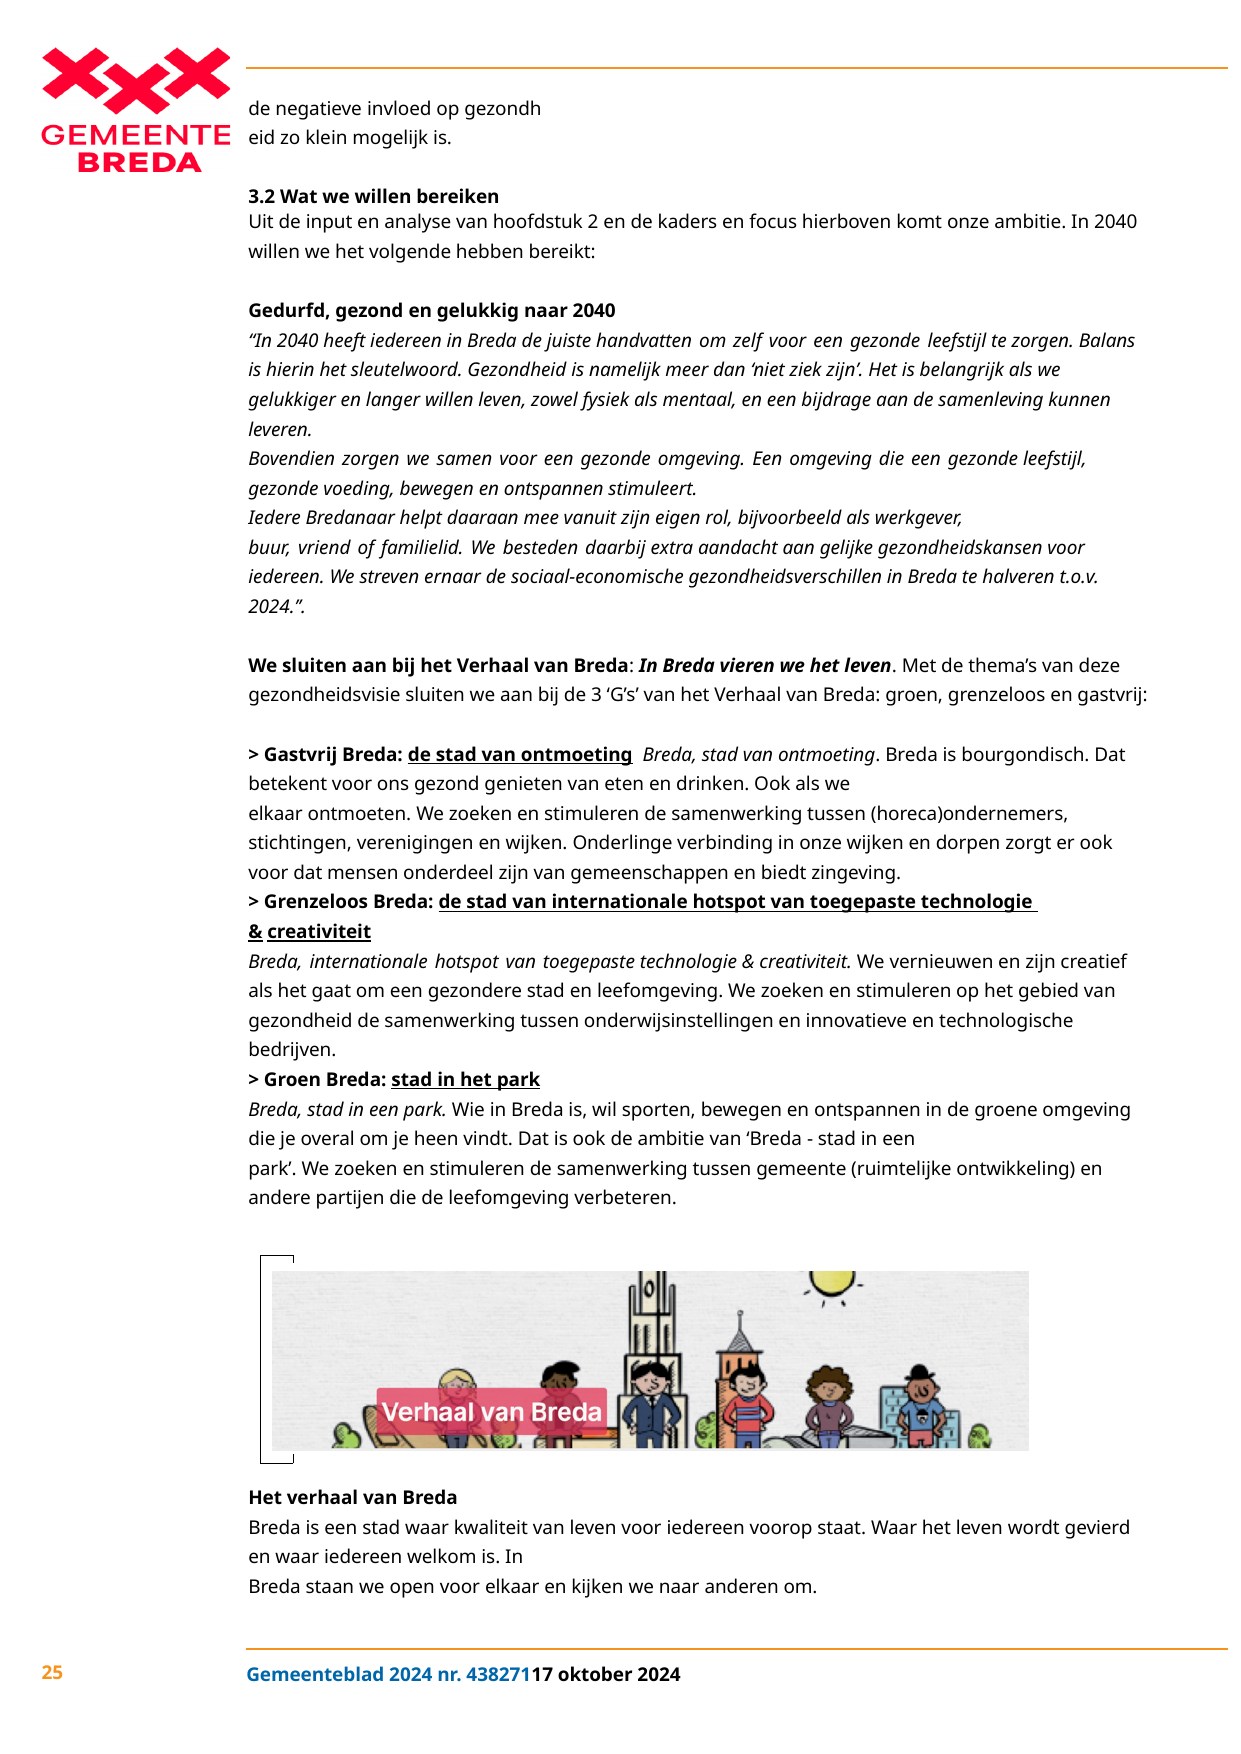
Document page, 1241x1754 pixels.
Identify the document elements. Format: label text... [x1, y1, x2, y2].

table_header Gedurfd, gezond en gelukkig naar 2040 “In 2040 heeft iedereen in Breda de juiste handvatten om zelf voor een gezonde leefstijl te zorgen. Balans is hierin het sleutelwoord. Gezondheid is namelijk meer dan ‘niet ziek zijn’. Het is belangrijk als we gelukkiger en langer willen leven, zowel fysiek als mentaal, en een bijdrage aan de samenleving kunnen leveren. Bovendien zorgen we samen voor een gezonde omgeving. Een omgeving die een gezonde leefstijl, gezonde voeding, bewegen en ontspannen stimuleert. Iedere Bredanaar helpt daaraan mee vanuit zijn eigen rol, bijvoorbeeld als werkgever, buur, vriend of familielid. We besteden daarbij extra aandacht aan gelijke gezondheidskansen voor iedereen. We streven ernaar de sociaal-economische gezondheidsverschillen in Breda te halveren t.o.v. 2024.’’. [248, 298, 1152, 619]
text Uit de input en analyse van hoofdstuk 2 en de kaders en focus hierboven komt onze ambitie. In 2040 willen we het volgende hebben bereikt: [248, 209, 1152, 264]
text We sluiten aan bij het Verhaal van Breda: In Breda vieren we het leven. Met de thema’s van deze gezondheidsvisie sluiten we aan bij de 3 ‘G’s’ van het Verhaal van Breda: groen, grenzeloos en gastvrij: [248, 652, 1152, 707]
table_header > Gastvrij Breda: de stad van ontmoeting Breda, stad van ontmoeting. Breda is bourgondisch. Dat betekent voor ons gezond genieten van eten en drinken. Ook als we elkaar ontmoeten. We zoeken en stimuleren de samenwerking tussen (horeca)ondernemers, stichtingen, verenigingen en wijken. Onderlinge verbinding in onze wijken en dorpen zorgt er ook voor dat mensen onderdeel zijn van gemeenschappen en biedt zingeving. > Grenzeloos Breda: de stad van internationale hotspot van toegepaste technologie & creativiteit Breda, internationale hotspot van toegepaste technologie & creativiteit. We vernieuwen en zijn creatief als het gaat om een gezondere stad en leefomgeving. We zoeken en stimuleren op het gebied van gezondheid de samenwerking tussen onderwijsinstellingen en innovatieve en technologische bedrijven. > Groen Breda: stad in het park Breda, stad in een park. Wie in Breda is, wil sporten, bewegen en ontspannen in de groene omgeving die je overal om je heen vindt. Dat is ook de ambitie van ‘Breda - stad in een park’. We zoeken en stimuleren de samenwerking tussen gemeente (ruimtelijke ontwikkeling) en andere partijen die de leefomgeving verbeteren. [248, 741, 1152, 1210]
table_header [850, 95, 1152, 150]
table_header [549, 95, 850, 150]
picture [41, 47, 231, 172]
table_header de negatieve invloed op gezondheid zo klein mogelijk is. [248, 95, 549, 150]
picture [268, 1263, 1036, 1454]
text 3.2 Wat we willen bereiken [248, 183, 1152, 209]
table_header Het verhaal van Breda Breda is een stad waar kwaliteit van leven voor iedereen voorop staat. Waar het leven wordt gevierd en waar iedereen welkom is. In Breda staan we open voor elkaar en kijken we naar anderen om. [248, 1485, 1152, 1599]
